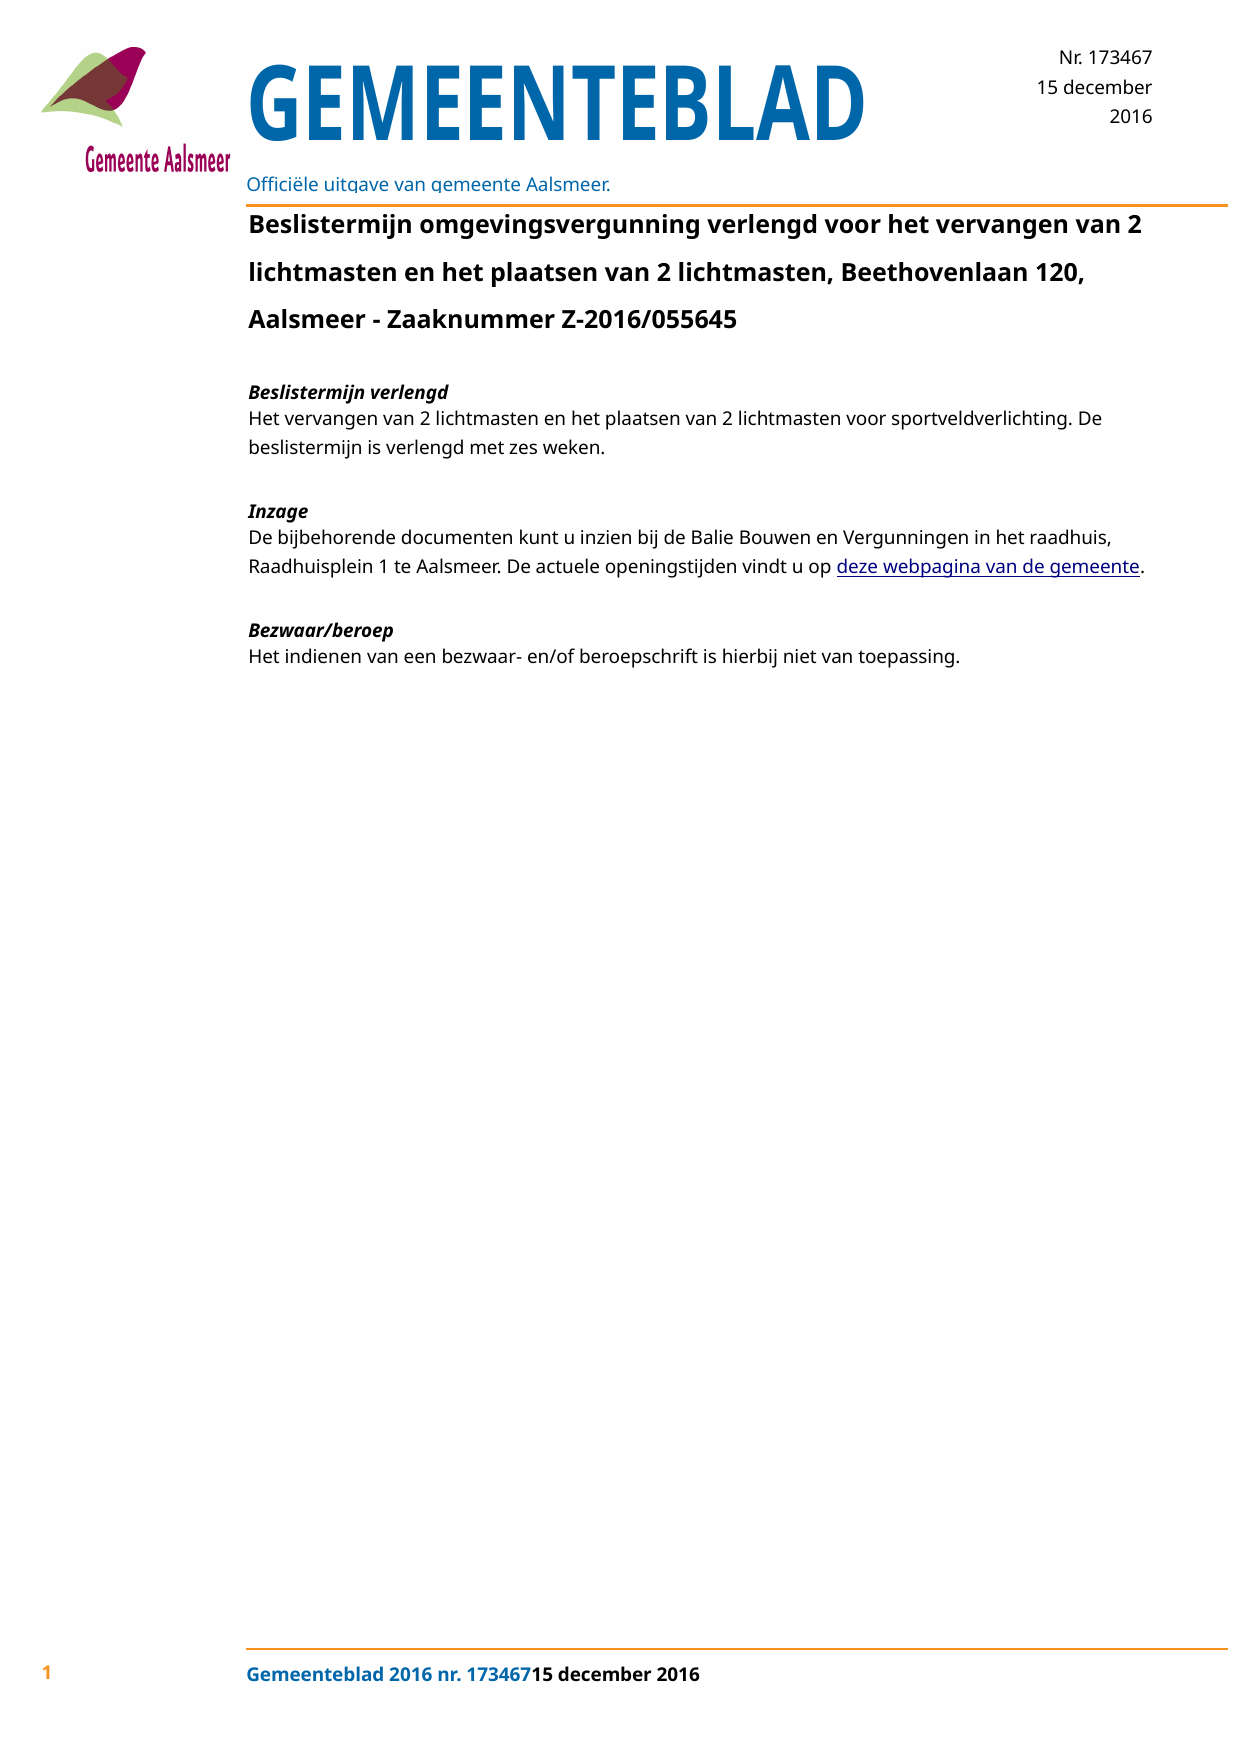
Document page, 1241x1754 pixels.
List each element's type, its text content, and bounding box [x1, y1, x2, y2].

picture [41, 47, 231, 172]
text Beslistermijn verlengd [248, 379, 1152, 405]
text De bijbehorende documenten kunt u inzien bij de Balie Bouwen en Vergunningen in het raadhuis, Raadhuisplein 1 te Aalsmeer. De actuele openingstijden vindt u op deze webpagina van de gemeente. [248, 524, 1152, 579]
text Inzage [248, 498, 1152, 524]
text Het vervangen van 2 lichtmasten en het plaatsen van 2 lichtmasten voor sportveldverlichting. De beslistermijn is verlengd met zes weken. [248, 405, 1152, 460]
text Het indienen van een bezwaar- en/of beroepschrift is hierbij niet van toepassing. [248, 643, 1152, 669]
text Beslistermijn omgevingsvergunning verlengd voor het vervangen van 2 lichtmasten en het plaatsen van 2 lichtmasten, Beethovenlaan 120, Aalsmeer - Zaaknummer Z-2016/055645 [248, 207, 1152, 336]
text Bezwaar/beroep [248, 618, 1152, 643]
